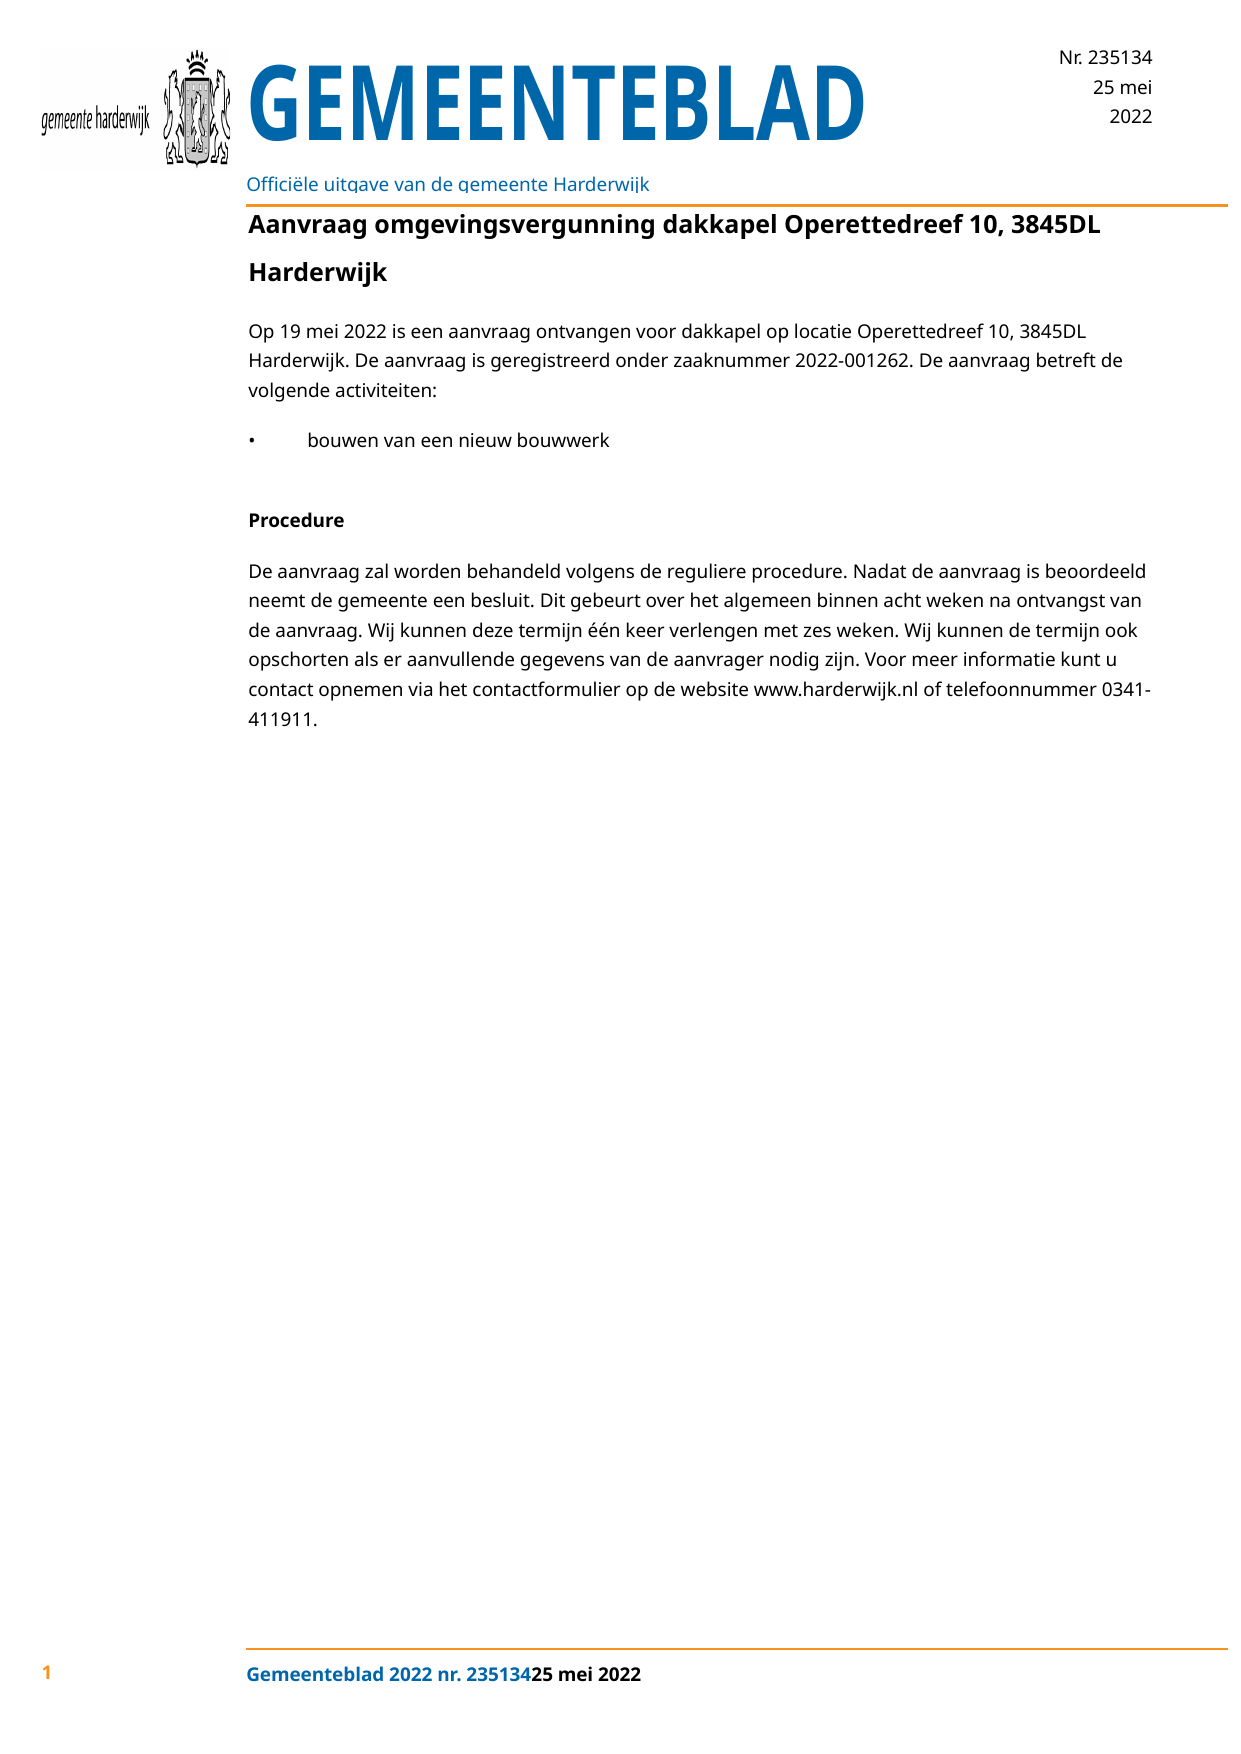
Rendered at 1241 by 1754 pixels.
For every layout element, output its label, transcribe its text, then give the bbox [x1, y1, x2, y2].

text Procedure [248, 507, 1152, 533]
text De aanvraag zal worden behandeld volgens de reguliere procedure. Nadat de aanvraag is beoordeeld neemt de gemeente een besluit. Dit gebeurt over het algemeen binnen acht weken na ontvangst van de aanvraag. Wij kunnen deze termijn één keer verlengen met zes weken. Wij kunnen de termijn ook opschorten als er aanvullende gegevens van de aanvrager nodig zijn. Voor meer informatie kunt u contact opnemen via het contactformulier op de website www.harderwijk.nl of telefoonnummer 0341-411911. [248, 558, 1152, 732]
text Aanvraag omgevingsvergunning dakkapel Operettedreef 10, 3845DL Harderwijk [248, 207, 1152, 288]
picture [41, 47, 231, 172]
list bouwen van een nieuw bouwwerk [248, 427, 1152, 453]
text Op 19 mei 2022 is een aanvraag ontvangen voor dakkapel op locatie Operettedreef 10, 3845DL Harderwijk. De aanvraag is geregistreerd onder zaaknummer 2022-001262. De aanvraag betreft de volgende activiteiten: [248, 318, 1152, 403]
